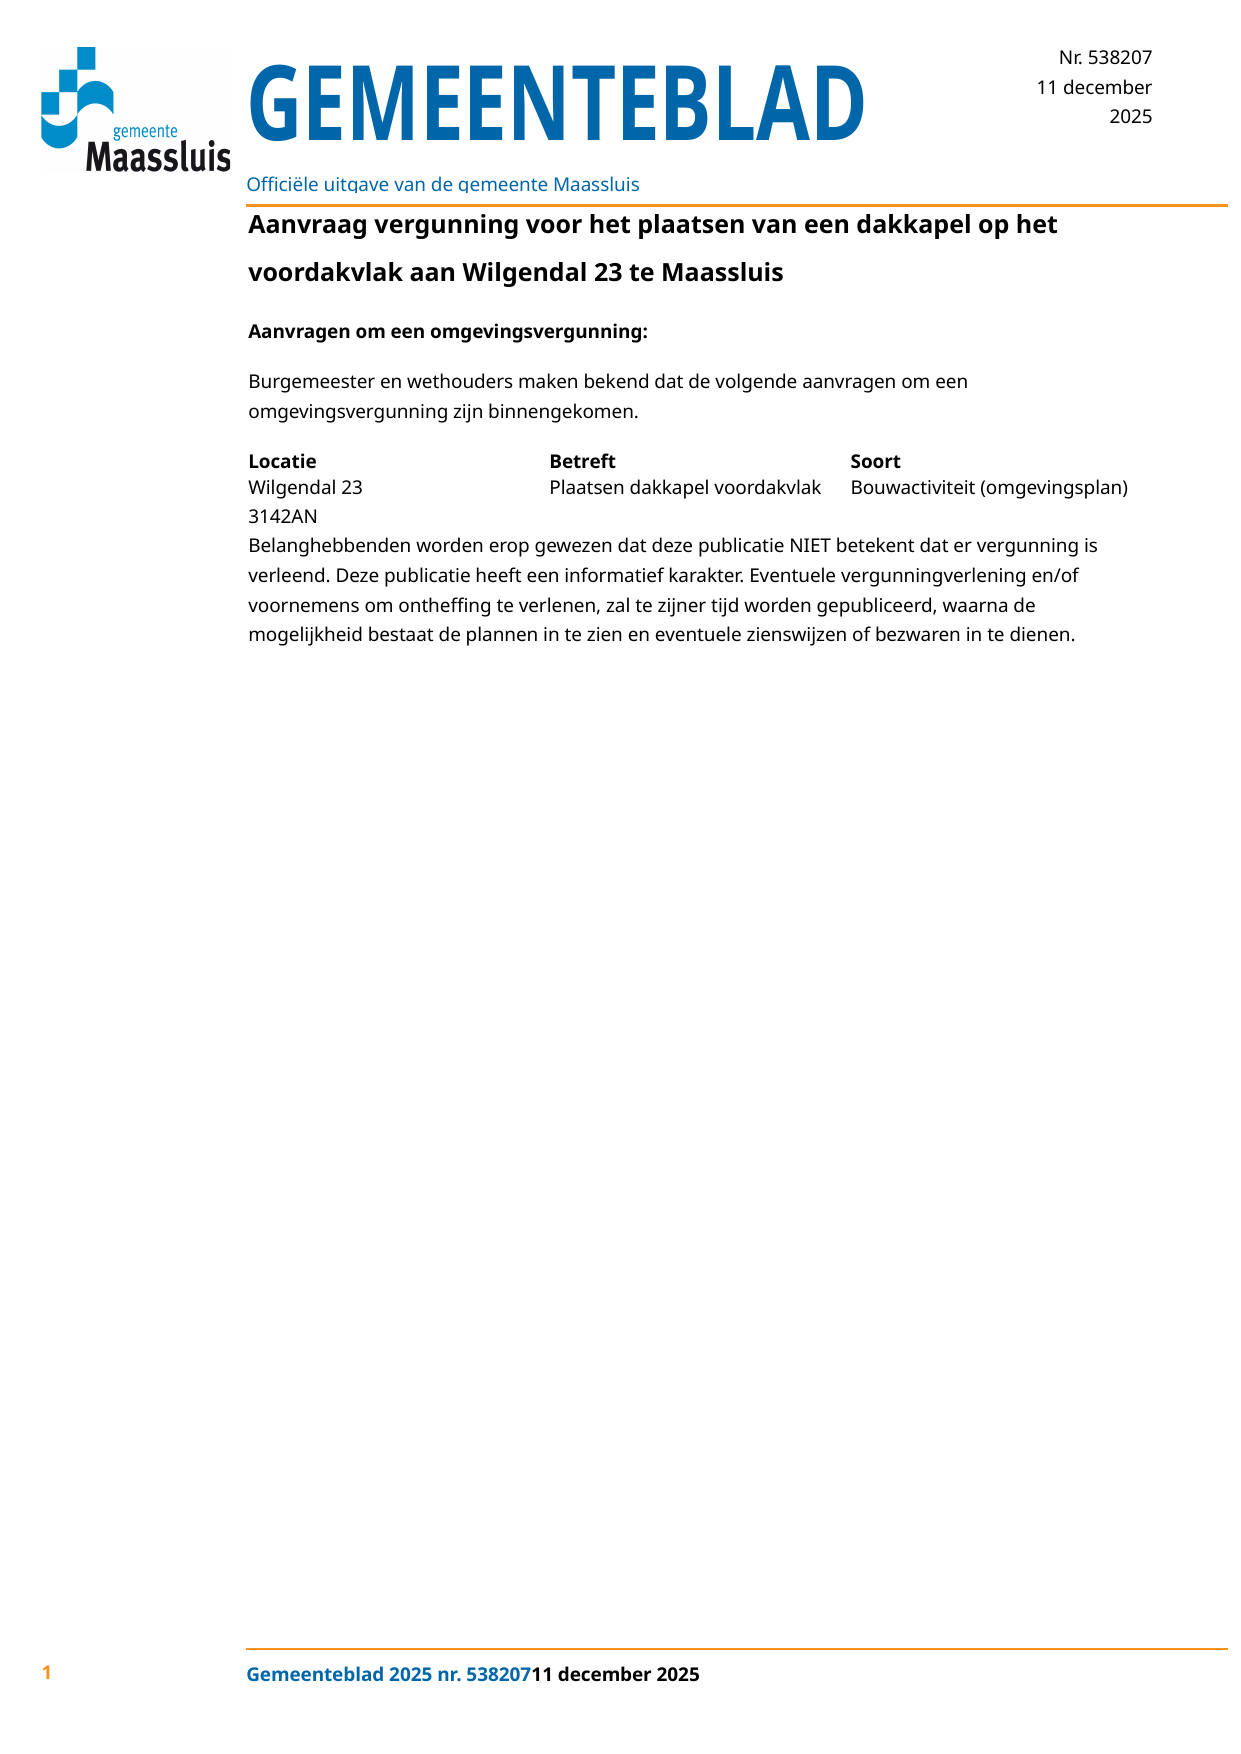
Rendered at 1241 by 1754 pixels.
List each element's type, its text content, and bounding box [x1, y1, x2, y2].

table_cell Bouwactiviteit (omgevingsplan) [850, 474, 1152, 529]
text Burgemeester en wethouders maken bekend dat de volgende aanvragen om een omgevingsvergunning zijn binnengekomen. [248, 368, 1152, 424]
picture [41, 47, 231, 172]
table_header Locatie [248, 449, 549, 474]
table_cell Wilgendal 23 3142AN [248, 474, 549, 529]
table_header Soort [850, 449, 1152, 474]
table_header Betreft [549, 449, 850, 474]
text Belanghebbenden worden erop gewezen dat deze publicatie NIET betekent dat er vergunning is verleend. Deze publicatie heeft een informatief karakter. Eventuele vergunningverlening en/of voornemens om ontheffing te verlenen, zal te zijner tijd worden gepubliceerd, waarna de mogelijkheid bestaat de plannen in te zien en eventuele zienswijzen of bezwaren in te dienen. [248, 533, 1152, 647]
text Aanvragen om een omgevingsvergunning: [248, 318, 1152, 344]
table_cell Plaatsen dakkapel voordakvlak [549, 474, 850, 529]
text Aanvraag vergunning voor het plaatsen van een dakkapel op het voordakvlak aan Wilgendal 23 te Maassluis [248, 207, 1152, 288]
picture [41, 47, 77, 92]
